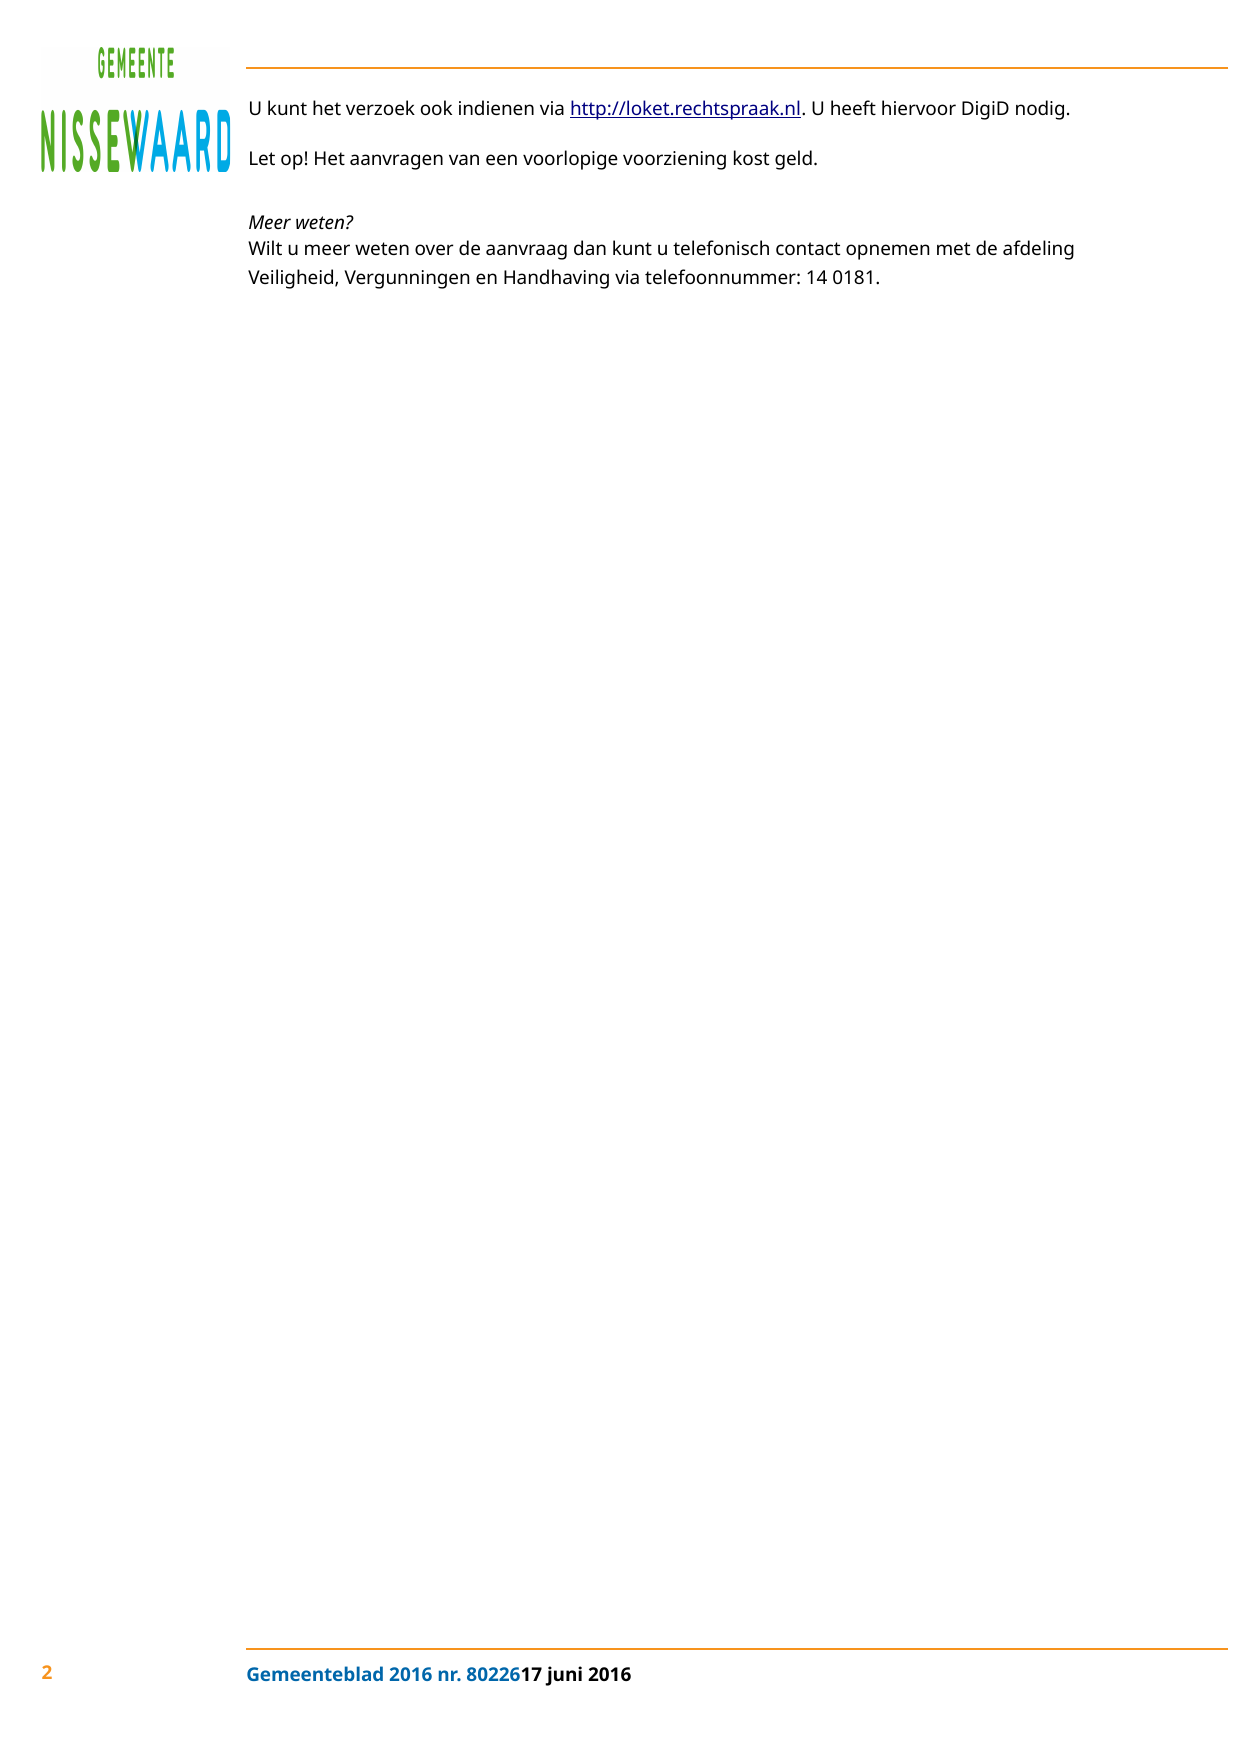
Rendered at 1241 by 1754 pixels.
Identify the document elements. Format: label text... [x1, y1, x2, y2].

text U kunt het verzoek ook indienen via http://loket.rechtspraak.nl. U heeft hiervoor DigiD nodig. [248, 95, 1152, 121]
picture [154, 157, 165, 172]
picture [200, 151, 206, 172]
text Wilt u meer weten over de aanvraag dan kunt u telefonisch contact opnemen met de afdeling Veiligheid, Vergunningen en Handhaving via telefoonnummer: 14 0181. [248, 235, 1152, 290]
text Let op! Het aanvragen van een voorlopige voorziening kost geld. [248, 145, 1152, 171]
text Meer weten? [248, 209, 1152, 235]
picture [176, 157, 187, 172]
picture [41, 47, 231, 172]
picture [201, 122, 206, 138]
picture [222, 122, 227, 160]
